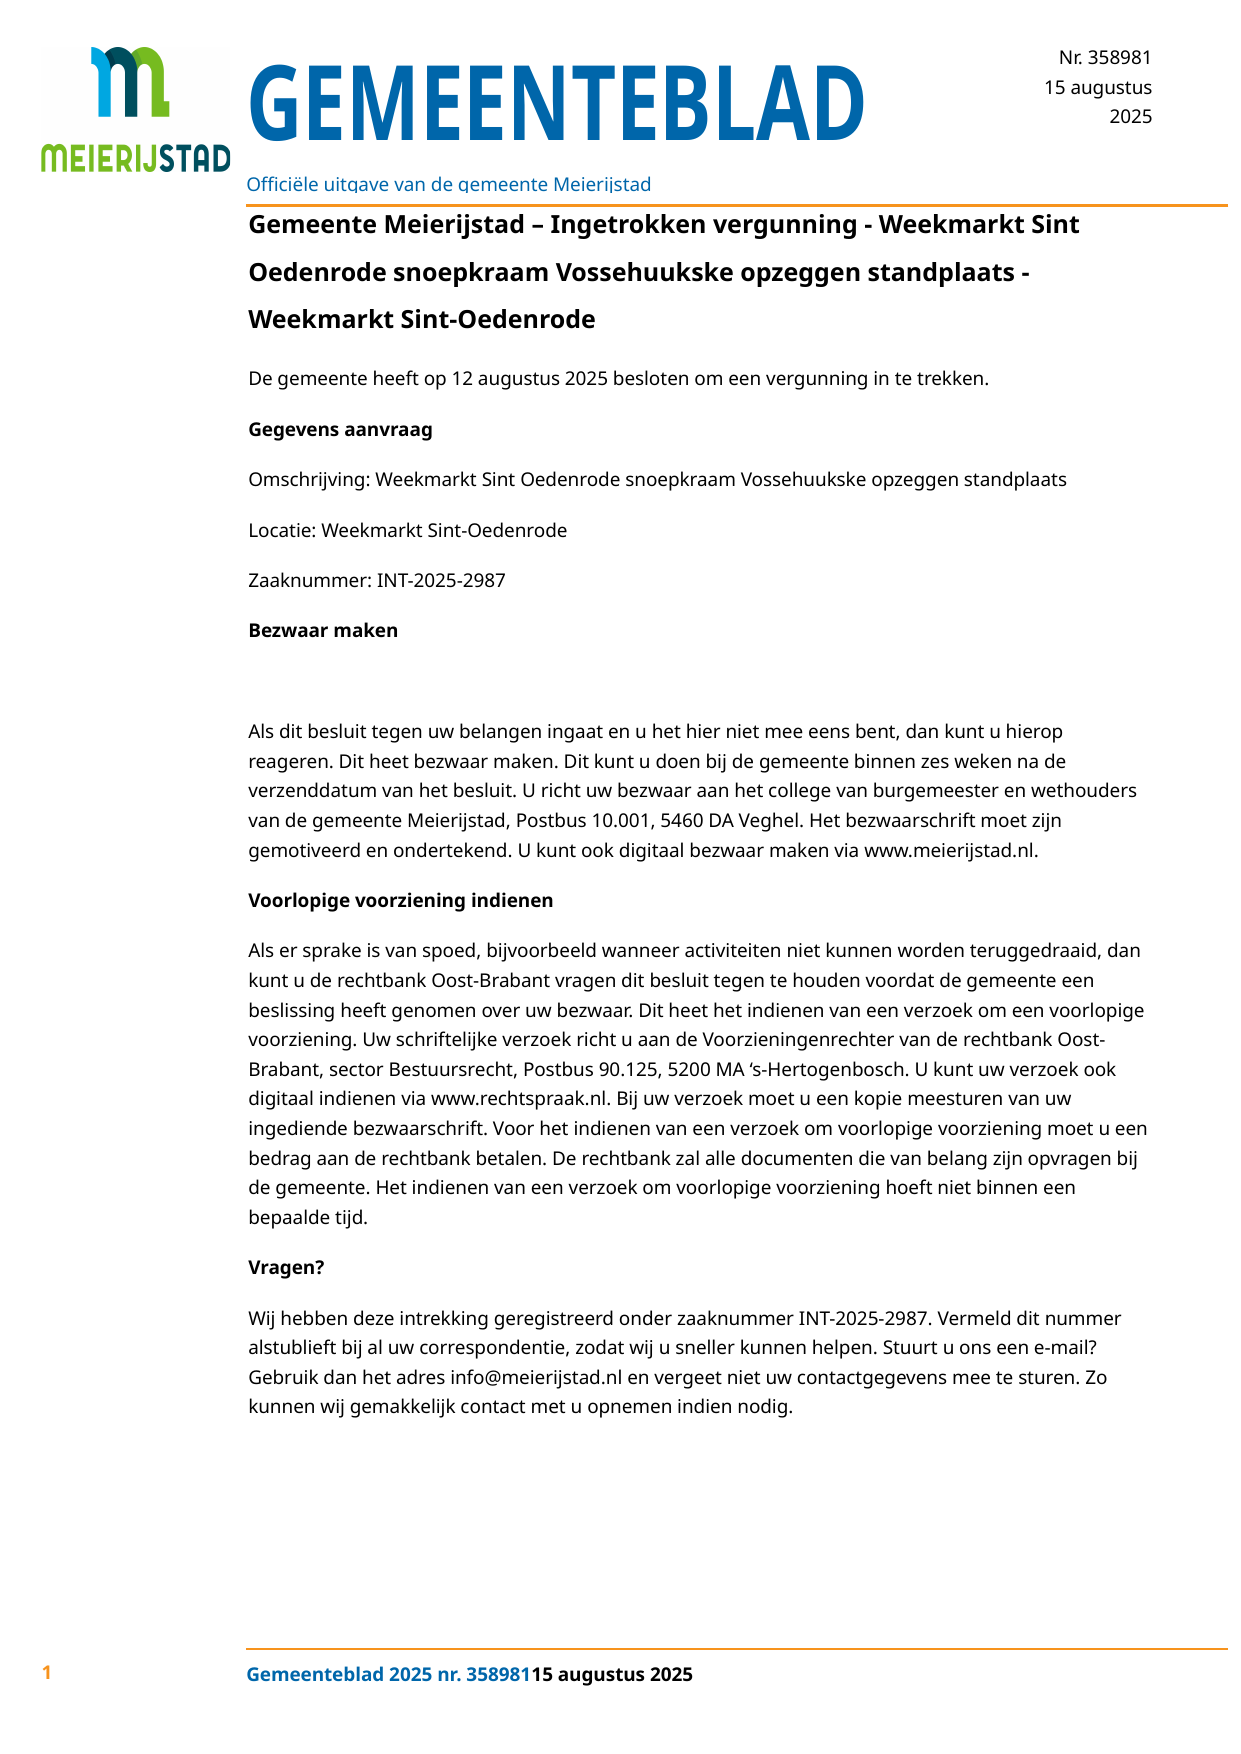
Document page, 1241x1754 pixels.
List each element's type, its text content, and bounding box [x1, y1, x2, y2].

text Omschrijving: Weekmarkt Sint Oedenrode snoepkraam Vossehuukske opzeggen standplaats [248, 466, 1152, 492]
text Als dit besluit tegen uw belangen ingaat en u het hier niet mee eens bent, dan kunt u hierop reageren. Dit heet bezwaar maken. Dit kunt u doen bij de gemeente binnen zes weken na de verzenddatum van het besluit. U richt uw bezwaar aan het college van burgemeester en wethouders van de gemeente Meierijstad, Postbus 10.001, 5460 DA Veghel. Het bezwaarschrift moet zijn gemotiveerd en ondertekend. U kunt ook digitaal bezwaar maken via www.meierijstad.nl. [248, 718, 1152, 862]
text Bezwaar maken [248, 618, 1152, 643]
text Locatie: Weekmarkt Sint-Oedenrode [248, 517, 1152, 542]
text Als er sprake is van spoed, bijvoorbeeld wanneer activiteiten niet kunnen worden teruggedraaid, dan kunt u de rechtbank Oost-Brabant vragen dit besluit tegen te houden voordat de gemeente een beslissing heeft genomen over uw bezwaar. Dit heet het indienen van een verzoek om een voorlopige voorziening. Uw schriftelijke verzoek richt u aan de Voorzieningenrechter van de rechtbank Oost-Brabant, sector Bestuursrecht, Postbus 90.125, 5200 MA ‘s-Hertogenbosch. U kunt uw verzoek ook digitaal indienen via www.rechtspraak.nl. Bij uw verzoek moet u een kopie meesturen van uw ingediende bezwaarschrift. Voor het indienen van een verzoek om voorlopige voorziening moet u een bedrag aan de rechtbank betalen. De rechtbank zal alle documenten die van belang zijn opvragen bij de gemeente. Het indienen van een verzoek om voorlopige voorziening hoeft niet binnen een bepaalde tijd. [248, 938, 1152, 1229]
text Zaaknummer: INT-2025-2987 [248, 567, 1152, 593]
text Gemeente Meierijstad – Ingetrokken vergunning - Weekmarkt Sint Oedenrode snoepkraam Vossehuukske opzeggen standplaats - Weekmarkt Sint-Oedenrode [248, 207, 1152, 336]
text Gegevens aanvraag [248, 416, 1152, 442]
picture [41, 47, 231, 172]
text Vragen? [248, 1254, 1152, 1280]
text De gemeente heeft op 12 augustus 2025 besloten om een vergunning in te trekken. [248, 366, 1152, 391]
text Wij hebben deze intrekking geregistreerd onder zaaknummer INT-2025-2987. Vermeld dit nummer alstublieft bij al uw correspondentie, zodat wij u sneller kunnen helpen. Stuurt u ons een e-mail? Gebruik dan het adres info@meierijstad.nl en vergeet niet uw contactgegevens mee te sturen. Zo kunnen wij gemakkelijk contact met u opnemen indien nodig. [248, 1305, 1152, 1419]
text Voorlopige voorziening indienen [248, 887, 1152, 913]
